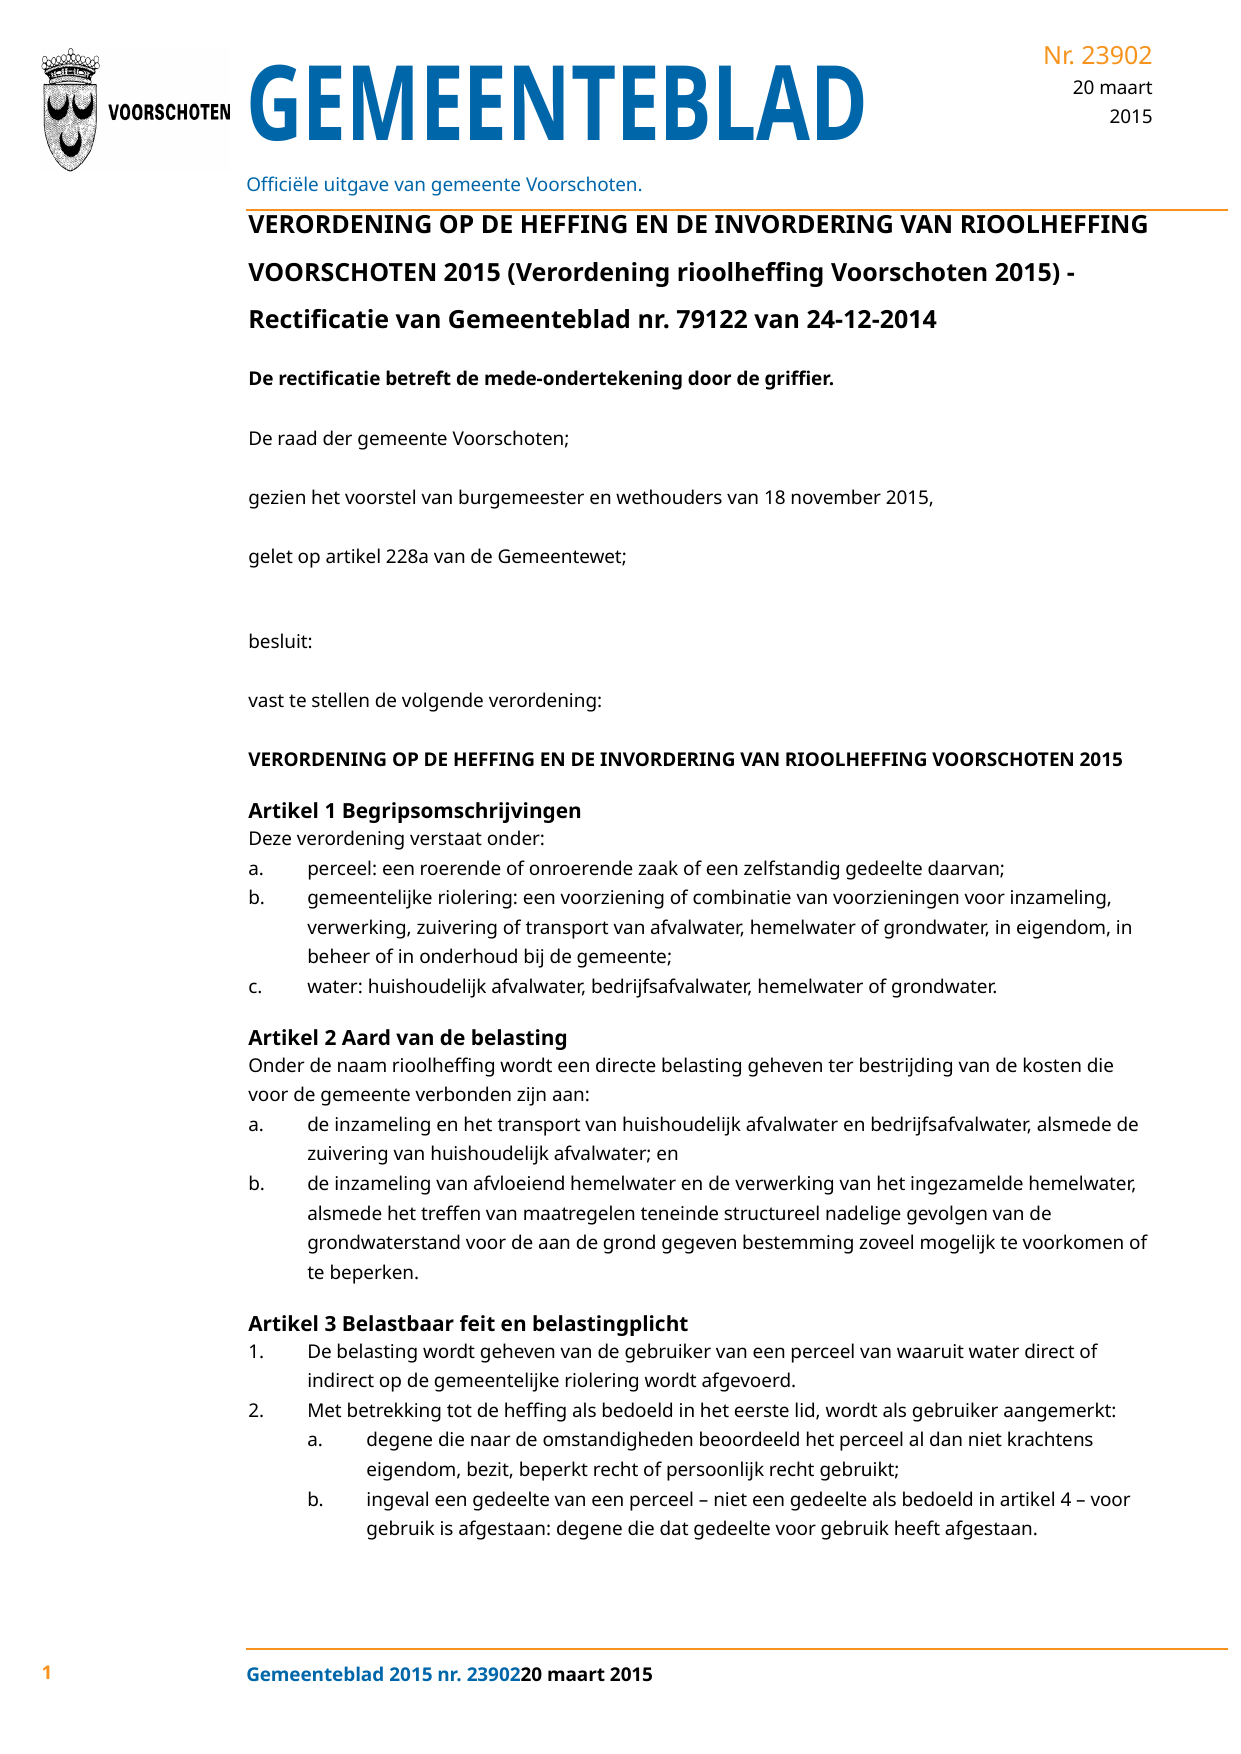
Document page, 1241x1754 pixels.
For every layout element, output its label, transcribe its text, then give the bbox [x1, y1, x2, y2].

list gemeentelijke riolering: een voorziening of combinatie van voorzieningen voor inzameling, verwerking, zuivering of transport van afvalwater, hemelwater of grondwater, in eigendom, in beheer of in onderhoud bij de gemeente; [248, 884, 1152, 969]
list perceel: een roerende of onroerende zaak of een zelfstandig gedeelte daarvan; [248, 855, 1152, 880]
list water: huishoudelijk afvalwater, bedrijfsafvalwater, hemelwater of grondwater. [248, 973, 1152, 999]
list de inzameling van afvloeiend hemelwater en de verwerking van het ingezamelde hemelwater, alsmede het treffen van maatregelen teneinde structureel nadelige gevolgen van de grondwaterstand voor de aan de grond gegeven bestemming zoveel mogelijk te voorkomen of te beperken. [248, 1170, 1152, 1285]
text Artikel 3 Belastbaar feit en belastingplicht [248, 1309, 1152, 1338]
text gezien het voorstel van burgemeester en wethouders van 18 november 2015, [248, 484, 1152, 509]
text VERORDENING OP DE HEFFING EN DE INVORDERING VAN RIOOLHEFFING VOORSCHOTEN 2015 [248, 746, 1152, 772]
text gelet op artikel 228a van de Gemeentewet; [248, 543, 1152, 569]
text De raad der gemeente Voorschoten; [248, 425, 1152, 450]
text Onder de naam rioolheffing wordt een directe belasting geheven ter bestrijding van de kosten die voor de gemeente verbonden zijn aan: [248, 1052, 1152, 1107]
text Artikel 1 Begripsomschrijvingen [248, 797, 1152, 825]
list de inzameling en het transport van huishoudelijk afvalwater en bedrijfsafvalwater, alsmede de zuivering van huishoudelijk afvalwater; en [248, 1111, 1152, 1166]
text besluit: [248, 628, 1152, 654]
picture [41, 47, 231, 172]
text Deze verordening verstaat onder: [248, 825, 1152, 851]
text vast te stellen de volgende verordening: [248, 687, 1152, 713]
list De belasting wordt geheven van de gebruiker van een perceel van waaruit water direct of indirect op de gemeentelijke riolering wordt afgevoerd. [248, 1338, 1152, 1393]
list Met betrekking tot de heffing als bedoeld in het eerste lid, wordt als gebruiker aangemerkt: [248, 1397, 1152, 1423]
text VERORDENING OP DE HEFFING EN DE INVORDERING VAN RIOOLHEFFING VOORSCHOTEN 2015 (Verordening rioolheffing Voorschoten 2015) - Rectificatie van Gemeenteblad nr. 79122 van 24-12-2014 [248, 211, 1152, 336]
list degene die naar de omstandigheden beoordeeld het perceel al dan niet krachtens eigendom, bezit, beperkt recht of persoonlijk recht gebruikt; [307, 1427, 1152, 1482]
list ingeval een gedeelte van een perceel – niet een gedeelte als bedoeld in artikel 4 – voor gebruik is afgestaan: degene die dat gedeelte voor gebruik heeft afgestaan. [307, 1486, 1152, 1541]
text Artikel 2 Aard van de belasting [248, 1023, 1152, 1052]
text De rectificatie betreft de mede-ondertekening door de griffier. [248, 366, 1152, 391]
